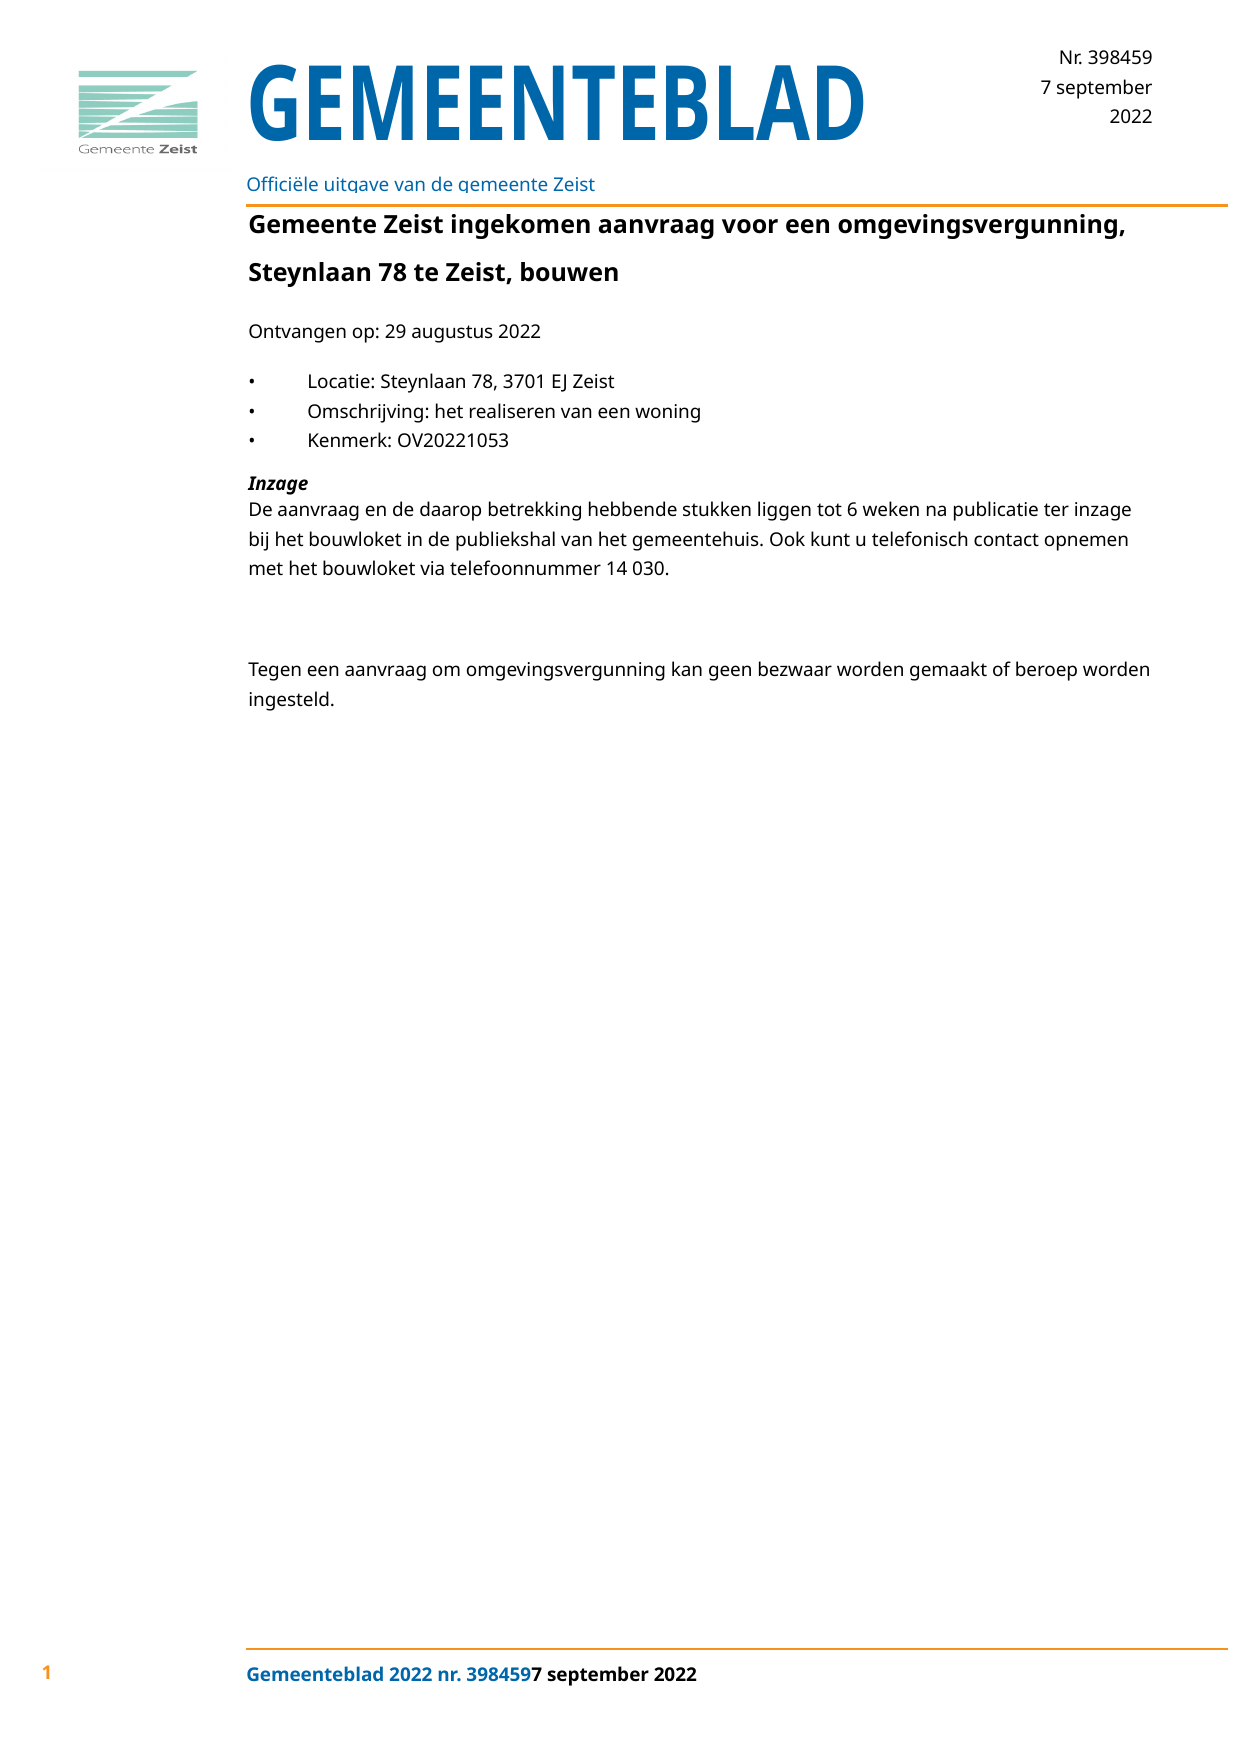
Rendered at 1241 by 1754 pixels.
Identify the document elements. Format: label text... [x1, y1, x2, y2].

list Omschrijving: het realiseren van een woning [248, 398, 1152, 424]
text Tegen een aanvraag om omgevingsvergunning kan geen bezwaar worden gemaakt of beroep worden ingesteld. [248, 656, 1152, 712]
list Locatie: Steynlaan 78, 3701 EJ Zeist [248, 368, 1152, 394]
list Kenmerk: OV20221053 [248, 427, 1152, 453]
picture [41, 47, 231, 172]
text Ontvangen op: 29 augustus 2022 [248, 318, 1152, 344]
text Inzage [248, 471, 1152, 496]
text De aanvraag en de daarop betrekking hebbende stukken liggen tot 6 weken na publicatie ter inzage bij het bouwloket in de publiekshal van het gemeentehuis. Ook kunt u telefonisch contact opnemen met het bouwloket via telefoonnummer 14 030. [248, 496, 1152, 581]
text Gemeente Zeist ingekomen aanvraag voor een omgevingsvergunning, Steynlaan 78 te Zeist, bouwen [248, 207, 1152, 288]
